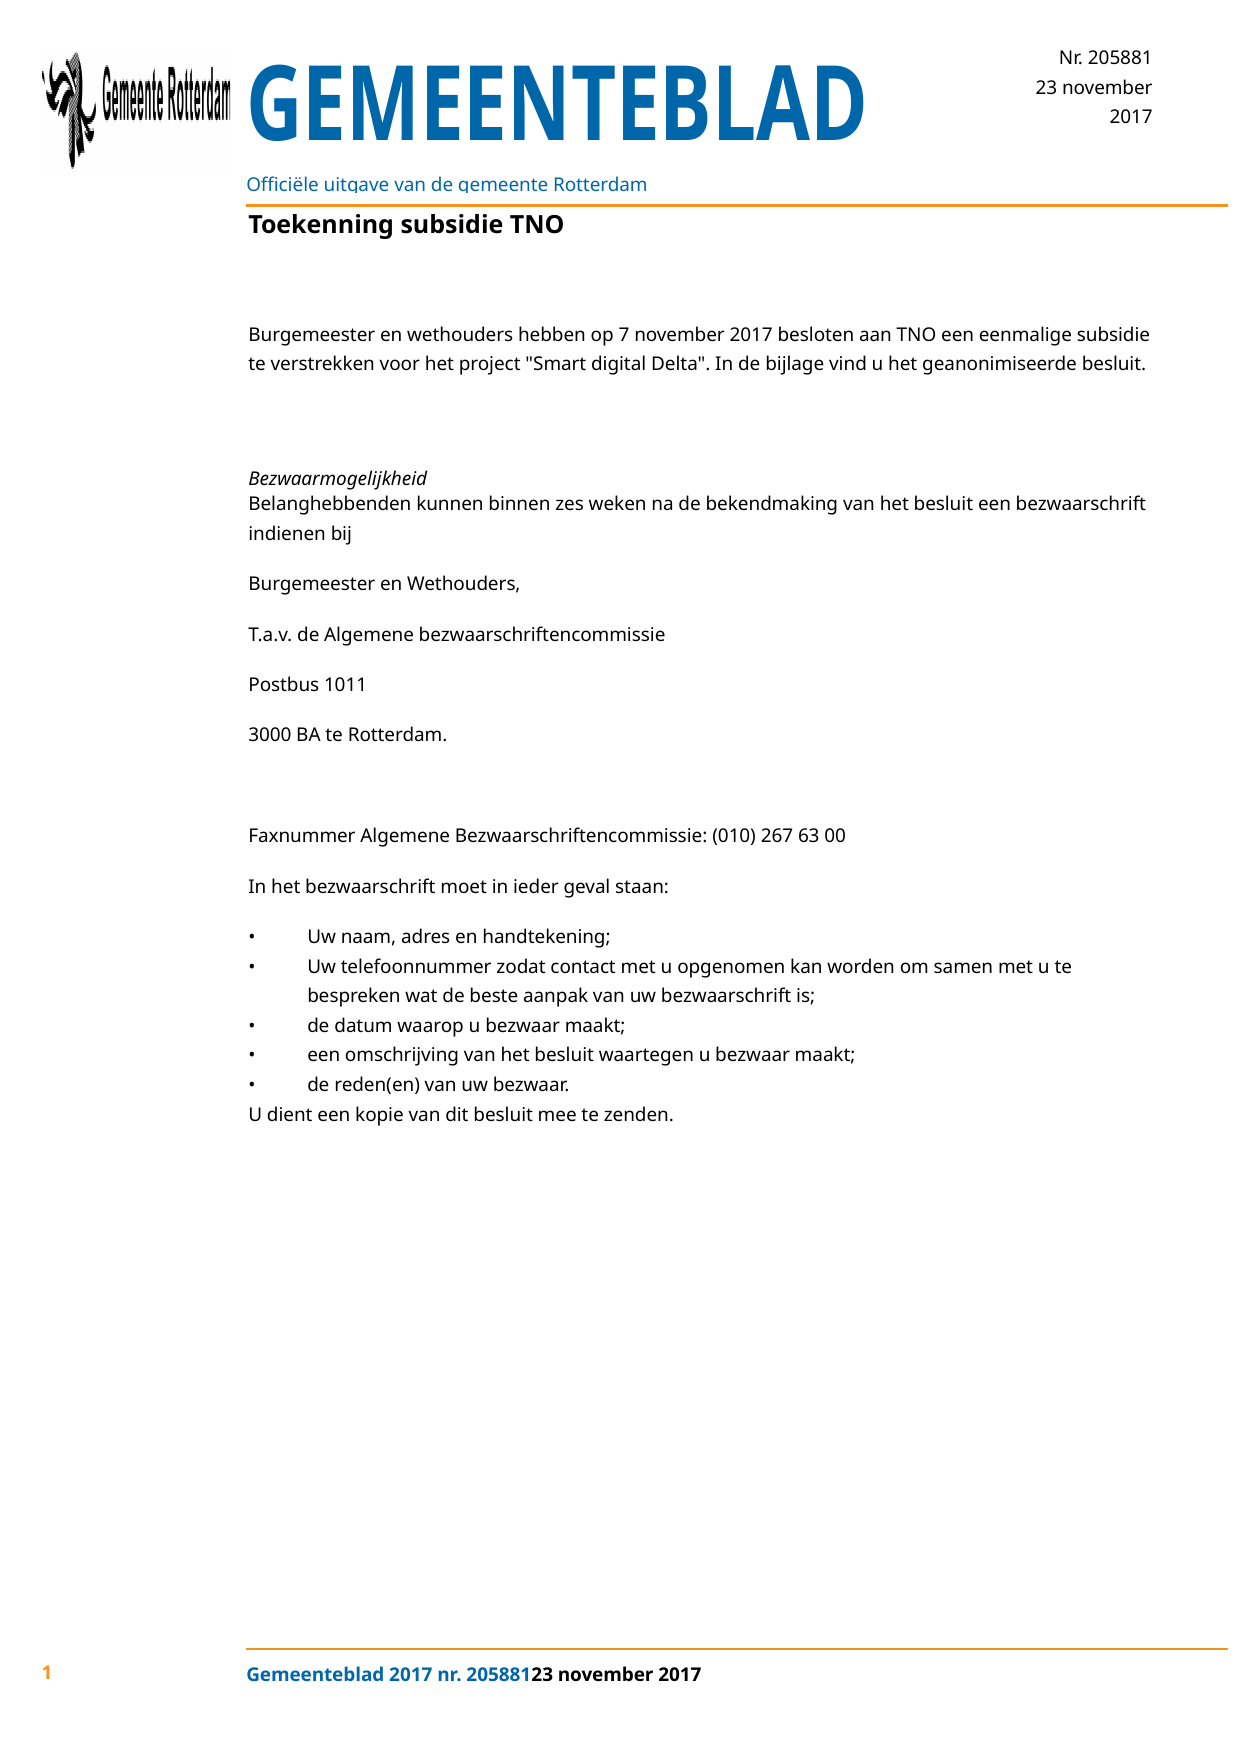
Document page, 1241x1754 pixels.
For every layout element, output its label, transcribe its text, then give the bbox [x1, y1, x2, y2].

picture [41, 47, 231, 172]
list een omschrijving van het besluit waartegen u bezwaar maakt; [248, 1042, 1152, 1067]
text In het bezwaarschrift moet in ieder geval staan: [248, 873, 1152, 899]
list Uw naam, adres en handtekening; [248, 923, 1152, 949]
text Burgemeester en Wethouders, [248, 570, 1152, 596]
text Belanghebbenden kunnen binnen zes weken na de bekendmaking van het besluit een bezwaarschrift indienen bij [248, 490, 1152, 546]
text T.a.v. de Algemene bezwaarschriftencommissie [248, 621, 1152, 647]
list de datum waarop u bezwaar maakt; [248, 1012, 1152, 1038]
list Uw telefoonnummer zodat contact met u opgenomen kan worden om samen met u te bespreken wat de beste aanpak van uw bezwaarschrift is; [248, 953, 1152, 1008]
text Postbus 1011 [248, 671, 1152, 697]
list de reden(en) van uw bezwaar. [248, 1071, 1152, 1097]
text Faxnummer Algemene Bezwaarschriftencommissie: (010) 267 63 00 [248, 822, 1152, 848]
text 3000 BA te Rotterdam. [248, 722, 1152, 747]
text Bezwaarmogelijkheid [248, 465, 1152, 490]
text Burgemeester en wethouders hebben op 7 november 2017 besloten aan TNO een eenmalige subsidie te verstrekken voor het project "Smart digital Delta". In de bijlage vind u het geanonimiseerde besluit. [248, 321, 1152, 376]
text U dient een kopie van dit besluit mee te zenden. [248, 1101, 1152, 1127]
text Toekenning subsidie TNO [248, 207, 1152, 241]
